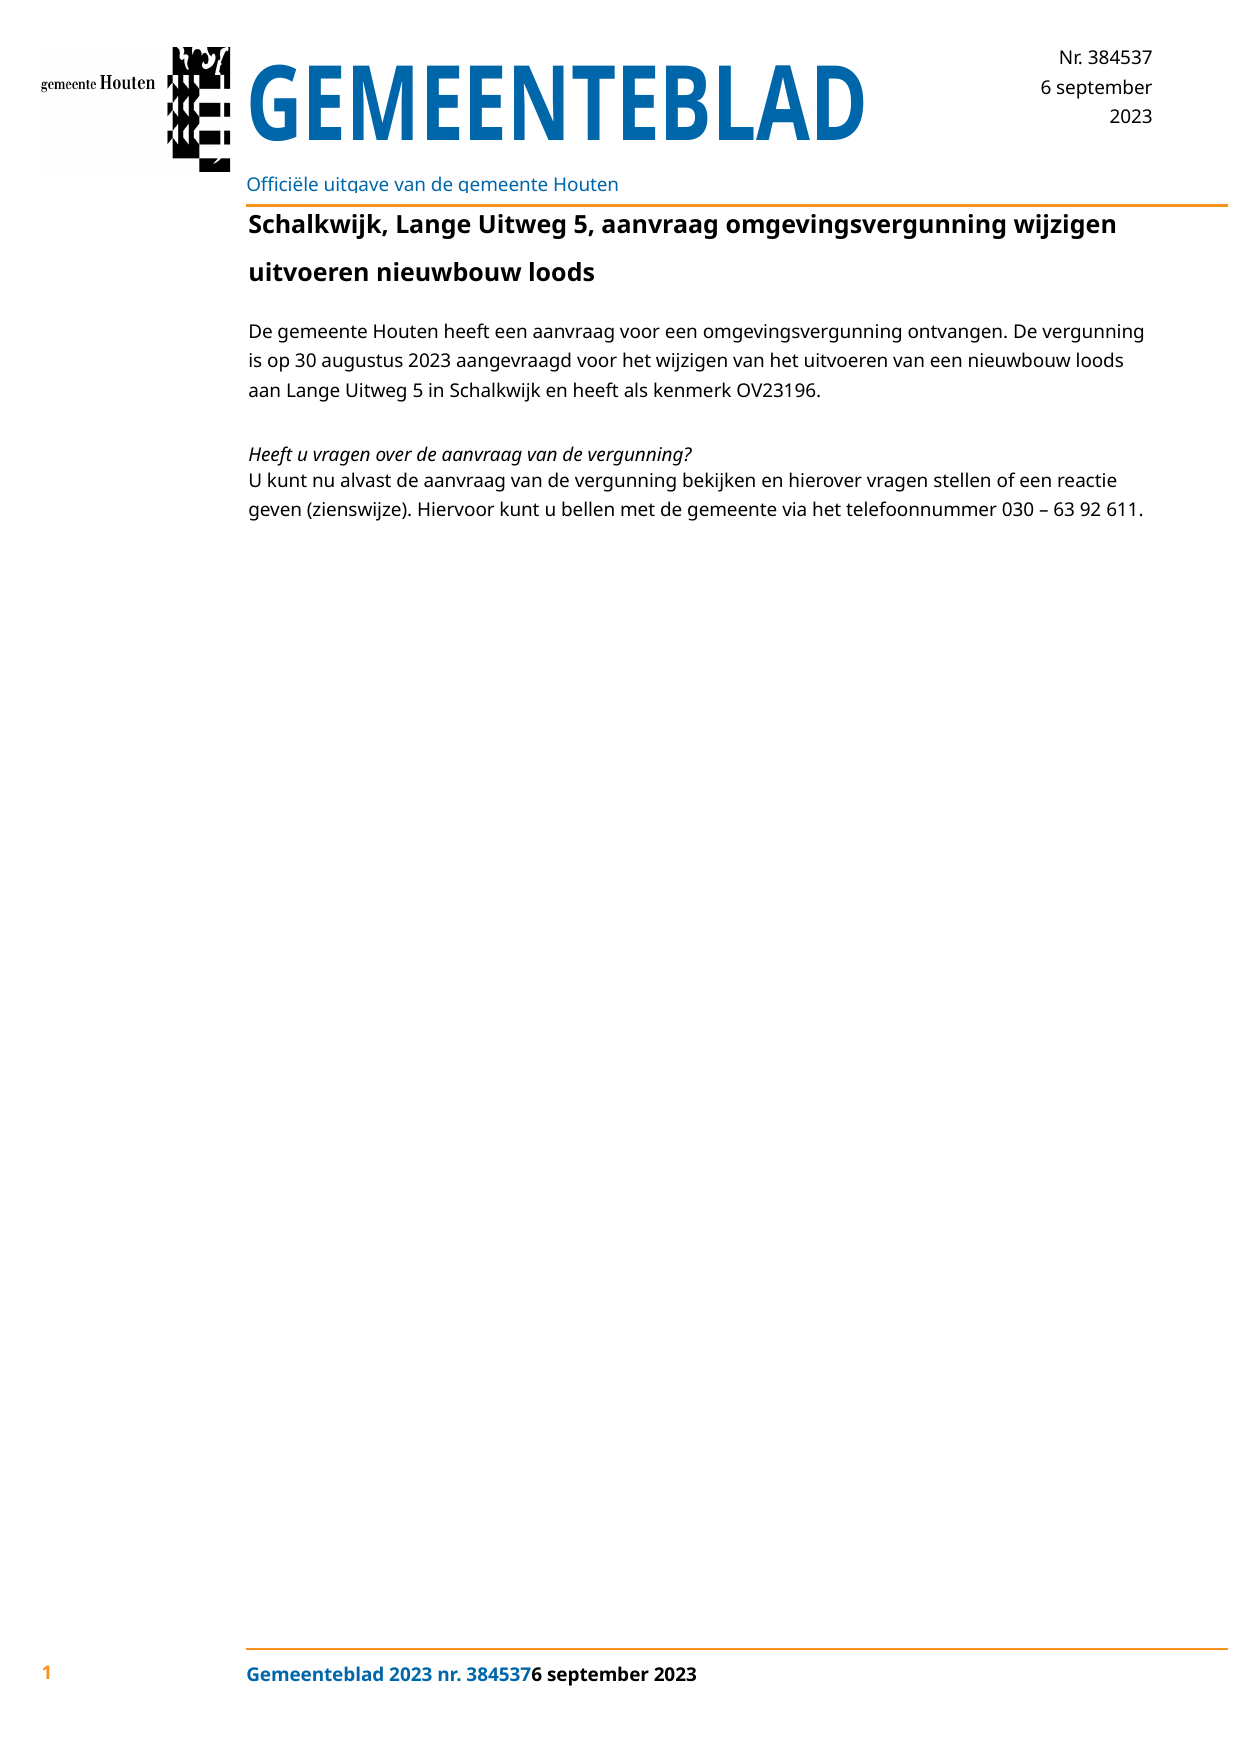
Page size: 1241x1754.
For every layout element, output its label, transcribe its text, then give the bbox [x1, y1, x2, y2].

text Schalkwijk, Lange Uitweg 5, aanvraag omgevingsvergunning wijzigen uitvoeren nieuwbouw loods [248, 207, 1152, 288]
text De gemeente Houten heeft een aanvraag voor een omgevingsvergunning ontvangen. De vergunning is op 30 augustus 2023 aangevraagd voor het wijzigen van het uitvoeren van een nieuwbouw loods aan Lange Uitweg 5 in Schalkwijk en heeft als kenmerk OV23196. [248, 318, 1152, 403]
text U kunt nu alvast de aanvraag van de vergunning bekijken en hierover vragen stellen of een reactie geven (zienswijze). Hiervoor kunt u bellen met de gemeente via het telefoonnummer 030 – 63 92 611. [248, 467, 1152, 522]
picture [41, 47, 231, 172]
text Heeft u vragen over de aanvraag van de vergunning? [248, 441, 1152, 467]
